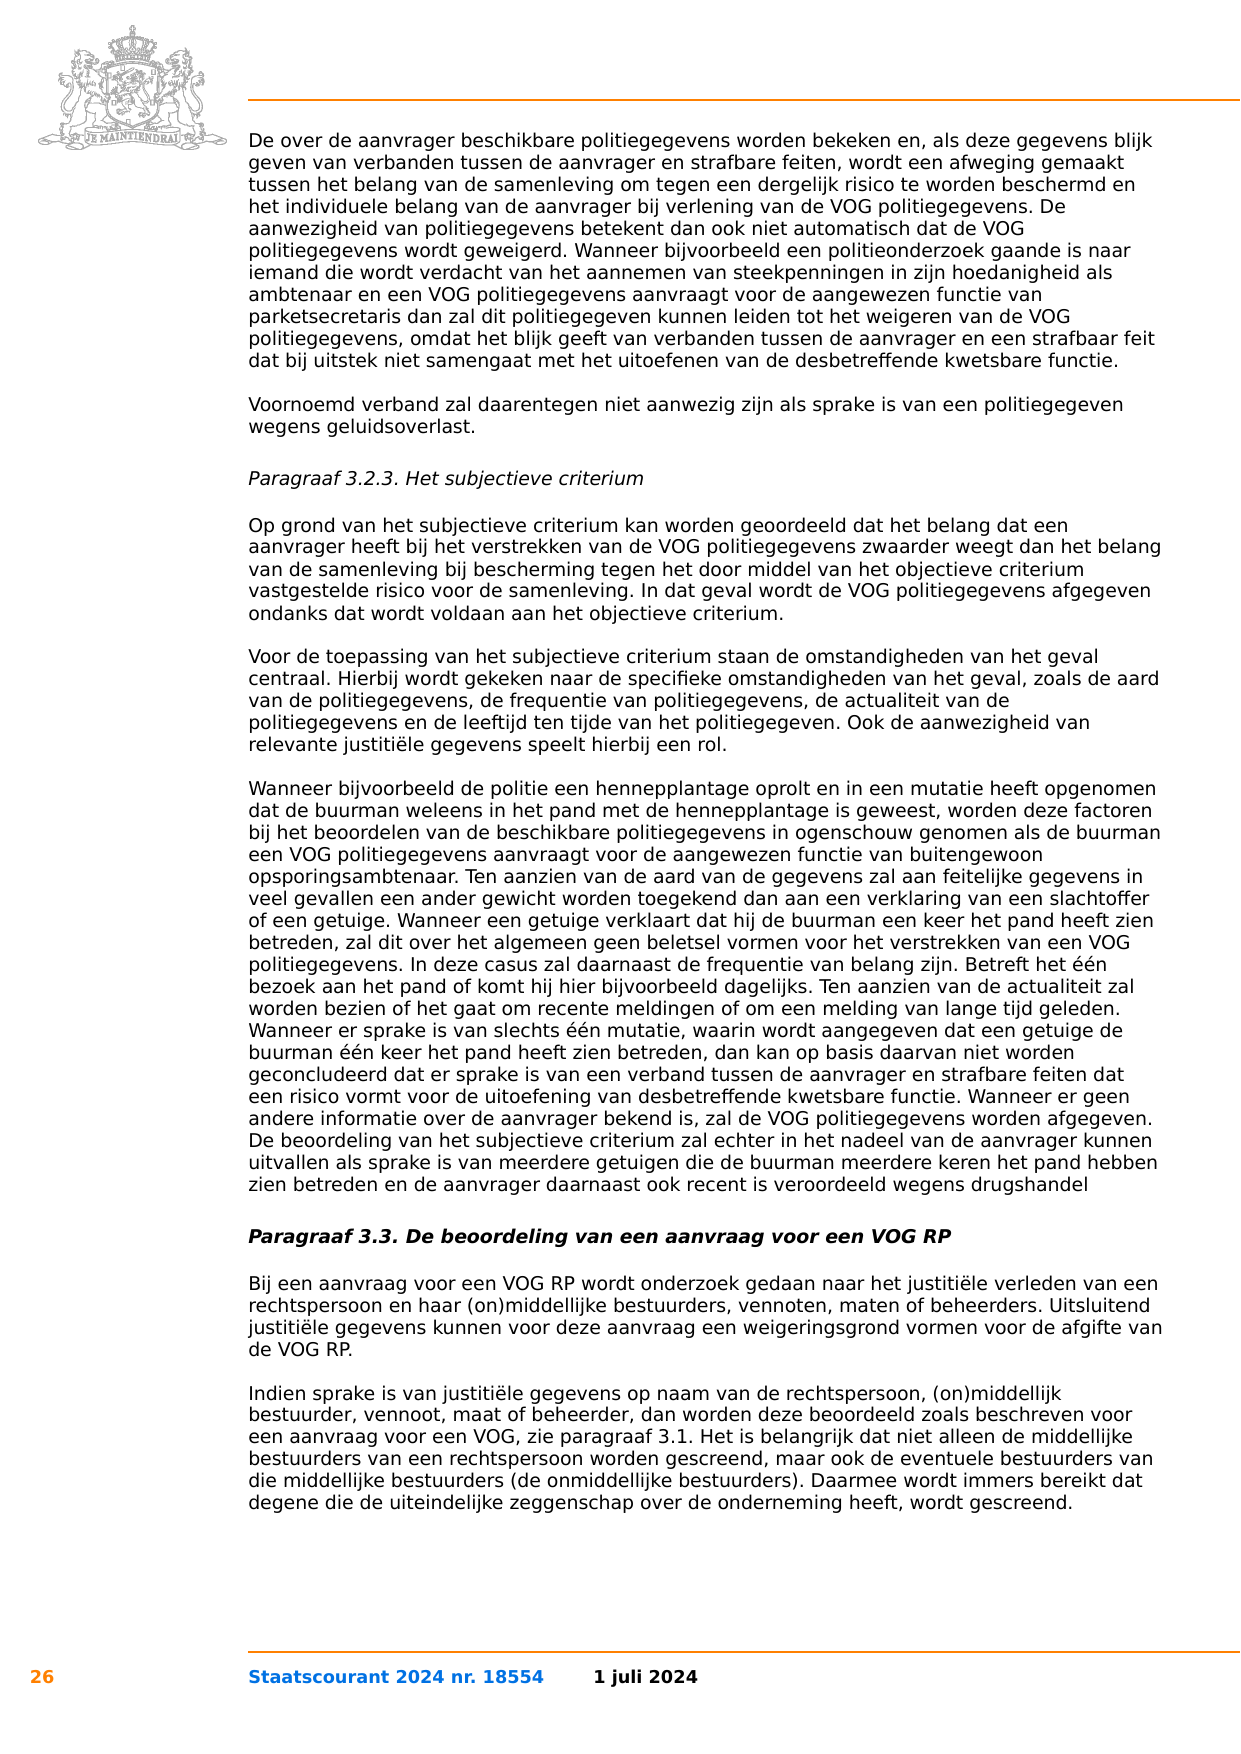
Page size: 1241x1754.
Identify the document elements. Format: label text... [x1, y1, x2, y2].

subtitle Paragraaf 3.2.3. Het subjectieve criterium [248, 467, 1163, 489]
picture [38, 25, 227, 150]
text Indien sprake is van justitiële gegevens op naam van de rechtspersoon, (on)middellijk bestuurder, vennoot, maat of beheerder, dan worden deze beoordeeld zoals beschreven voor een aanvraag voor een VOG, zie paragraaf 3.1. Het is belangrijk dat niet alleen de middellijke bestuurders van een rechtspersoon worden gescreend, maar ook de eventuele bestuurders van die middellijke bestuurders (de onmiddellijke bestuurders). Daarmee wordt immers bereikt dat degene die de uiteindelijke zeggenschap over de onderneming heeft, wordt gescreend. [248, 1382, 1163, 1514]
text Op grond van het subjectieve criterium kan worden geoordeeld dat het belang dat een aanvrager heeft bij het verstrekken van de VOG politiegegevens zwaarder weegt dan het belang van de samenleving bij bescherming tegen het door middel van het objectieve criterium vastgestelde risico voor de samenleving. In dat geval wordt de VOG politiegegevens afgegeven ondanks dat wordt voldaan aan het objectieve criterium. [248, 514, 1163, 624]
text Voor de toepassing van het subjectieve criterium staan de omstandigheden van het geval centraal. Hierbij wordt gekeken naar de specifieke omstandigheden van het geval, zoals de aard van de politiegegevens, de frequentie van politiegegevens, de actualiteit van de politiegegevens en de leeftijd ten tijde van het politiegegeven. Ook de aanwezigheid van relevante justitiële gegevens speelt hierbij een rol. [248, 646, 1163, 756]
text De over de aanvrager beschikbare politiegegevens worden bekeken en, als deze gegevens blijk geven van verbanden tussen de aanvrager en strafbare feiten, wordt een afweging gemaakt tussen het belang van de samenleving om tegen een dergelijk risico te worden beschermd en het individuele belang van de aanvrager bij verlening van de VOG politiegegevens. De aanwezigheid van politiegegevens betekent dan ook niet automatisch dat de VOG politiegegevens wordt geweigerd. Wanneer bijvoorbeeld een politieonderzoek gaande is naar iemand die wordt verdacht van het aannemen van steekpenningen in zijn hoedanigheid als ambtenaar en een VOG politiegegevens aanvraagt voor de aangewezen functie van parketsecretaris dan zal dit politiegegeven kunnen leiden tot het weigeren van de VOG politiegegevens, omdat het blijk geeft van verbanden tussen de aanvrager en een strafbaar feit dat bij uitstek niet samengaat met het uitoefenen van de desbetreffende kwetsbare functie. [248, 130, 1163, 372]
text Voornoemd verband zal daarentegen niet aanwezig zijn als sprake is van een politiegegeven wegens geluidsoverlast. [248, 393, 1163, 437]
text Bij een aanvraag voor een VOG RP wordt onderzoek gedaan naar het justitiële verleden van een rechtspersoon en haar (on)middellijke bestuurders, vennoten, maten of beheerders. Uitsluitend justitiële gegevens kunnen voor deze aanvraag een weigeringsgrond vormen voor de afgifte van de VOG RP. [248, 1273, 1163, 1361]
text Wanneer bijvoorbeeld de politie een hennepplantage oprolt en in een mutatie heeft opgenomen dat de buurman weleens in het pand met de hennepplantage is geweest, worden deze factoren bij het beoordelen van de beschikbare politiegegevens in ogenschouw genomen als de buurman een VOG politiegegevens aanvraagt voor de aangewezen functie van buitengewoon opsporingsambtenaar. Ten aanzien van de aard van de gegevens zal aan feitelijke gegevens in veel gevallen een ander gewicht worden toegekend dan aan een verklaring van een slachtoffer of een getuige. Wanneer een getuige verklaart dat hij de buurman een keer het pand heeft zien betreden, zal dit over het algemeen geen beletsel vormen voor het verstrekken van een VOG politiegegevens. In deze casus zal daarnaast de frequentie van belang zijn. Betreft het één bezoek aan het pand of komt hij hier bijvoorbeeld dagelijks. Ten aanzien van de actualiteit zal worden bezien of het gaat om recente meldingen of om een melding van lange tijd geleden. Wanneer er sprake is van slechts één mutatie, waarin wordt aangegeven dat een getuige de buurman één keer het pand heeft zien betreden, dan kan op basis daarvan niet worden geconcludeerd dat er sprake is van een verband tussen de aanvrager en strafbare feiten dat een risico vormt voor de uitoefening van desbetreffende kwetsbare functie. Wanneer er geen andere informatie over de aanvrager bekend is, zal de VOG politiegegevens worden afgegeven. De beoordeling van het subjectieve criterium zal echter in het nadeel van de aanvrager kunnen uitvallen als sprake is van meerdere getuigen die de buurman meerdere keren het pand hebben zien betreden en de aanvrager daarnaast ook recent is veroordeeld wegens drugshandel [248, 778, 1163, 1196]
subtitle Paragraaf 3.3. De beoordeling van een aanvraag voor een VOG RP [248, 1226, 1163, 1248]
